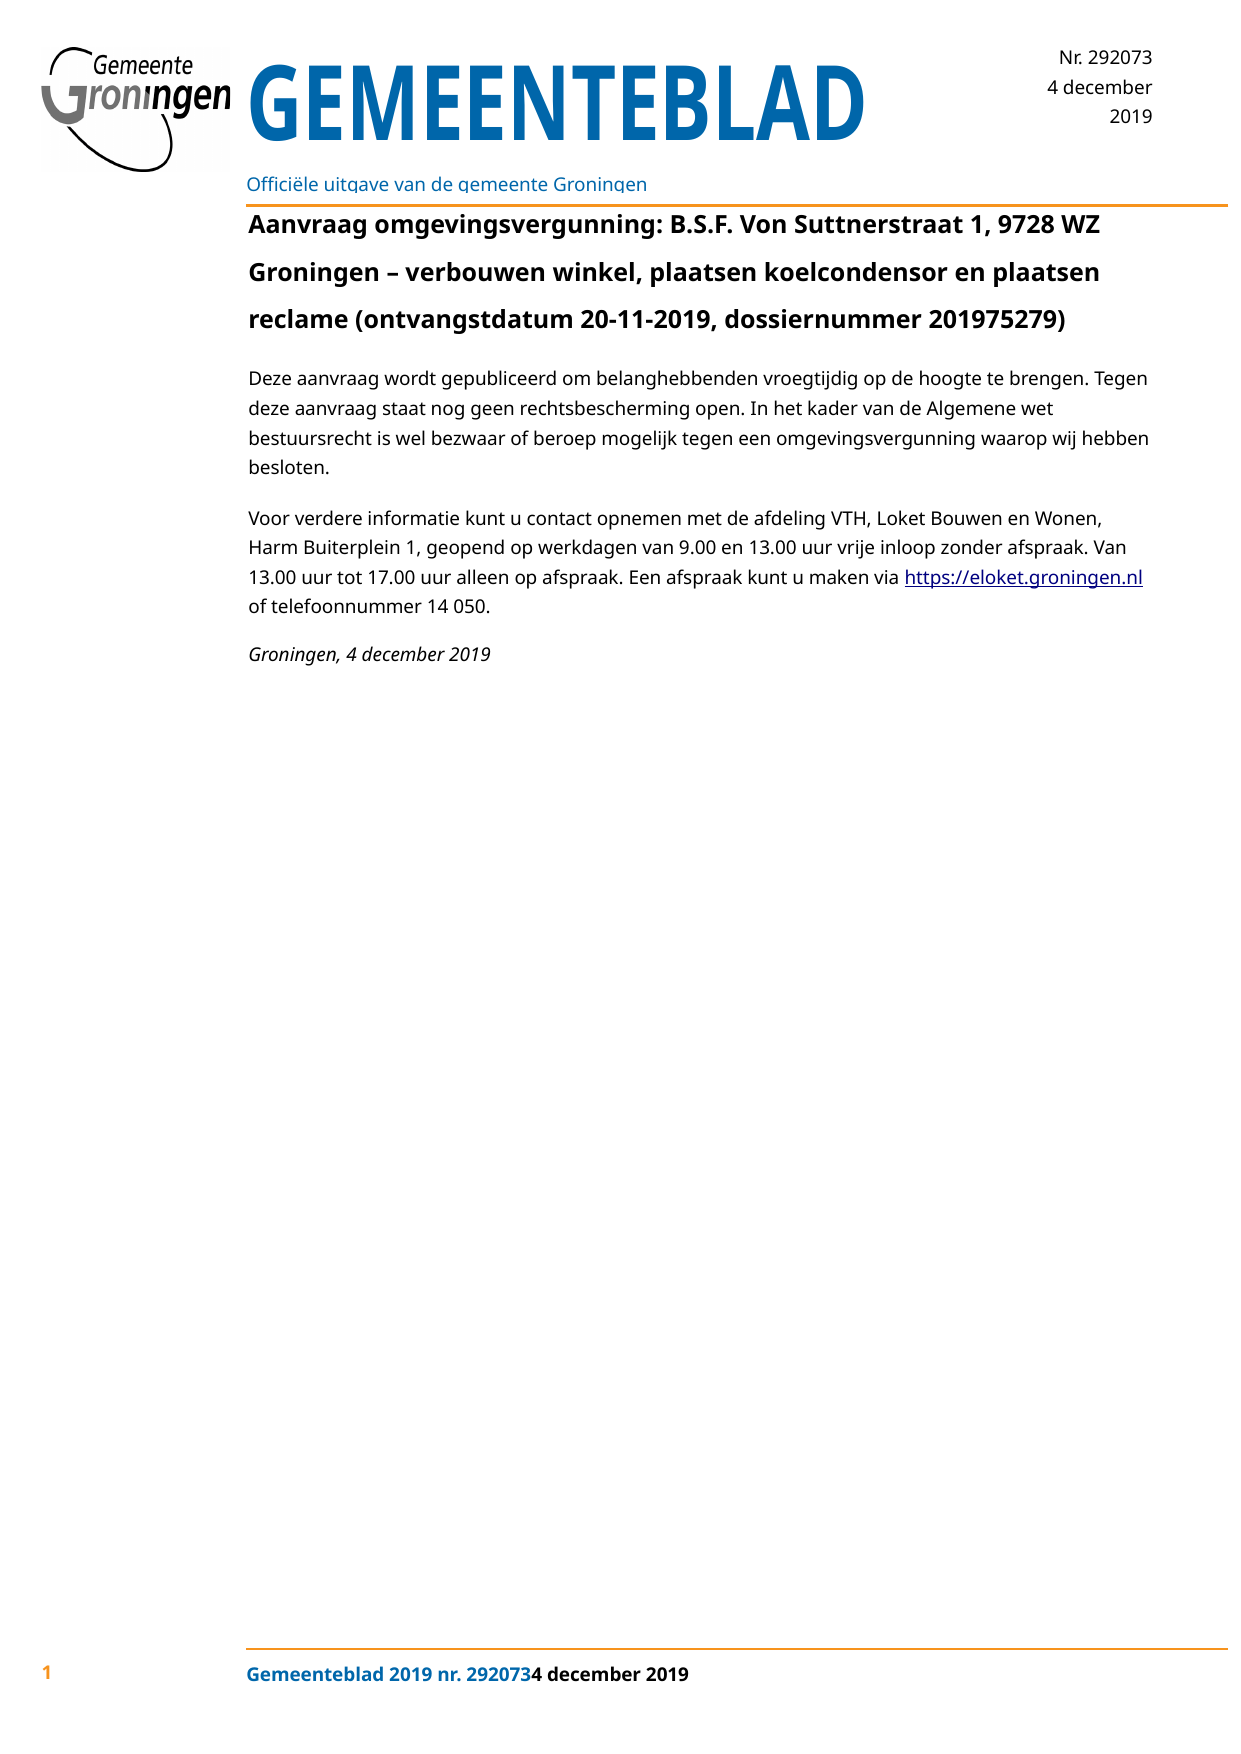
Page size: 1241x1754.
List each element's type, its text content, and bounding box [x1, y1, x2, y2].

text Deze aanvraag wordt gepubliceerd om belanghebbenden vroegtijdig op de hoogte te brengen. Tegen deze aanvraag staat nog geen rechtsbescherming open. In het kader van de Algemene wet bestuursrecht is wel bezwaar of beroep mogelijk tegen een omgevingsvergunning waarop wij hebben besloten. [248, 366, 1152, 480]
text Groningen, 4 december 2019 [248, 641, 1152, 667]
text Aanvraag omgevingsvergunning: B.S.F. Von Suttnerstraat 1, 9728 WZ Groningen – verbouwen winkel, plaatsen koelcondensor en plaatsen reclame (ontvangstdatum 20-11-2019, dossiernummer 201975279) [248, 207, 1152, 336]
picture [41, 47, 231, 172]
text Voor verdere informatie kunt u contact opnemen met de afdeling VTH, Loket Bouwen en Wonen, Harm Buiterplein 1, geopend op werkdagen van 9.00 en 13.00 uur vrije inloop zonder afspraak. Van 13.00 uur tot 17.00 uur alleen op afspraak. Een afspraak kunt u maken via https://eloket.groningen.nl of telefoonnummer 14 050. [248, 505, 1152, 619]
